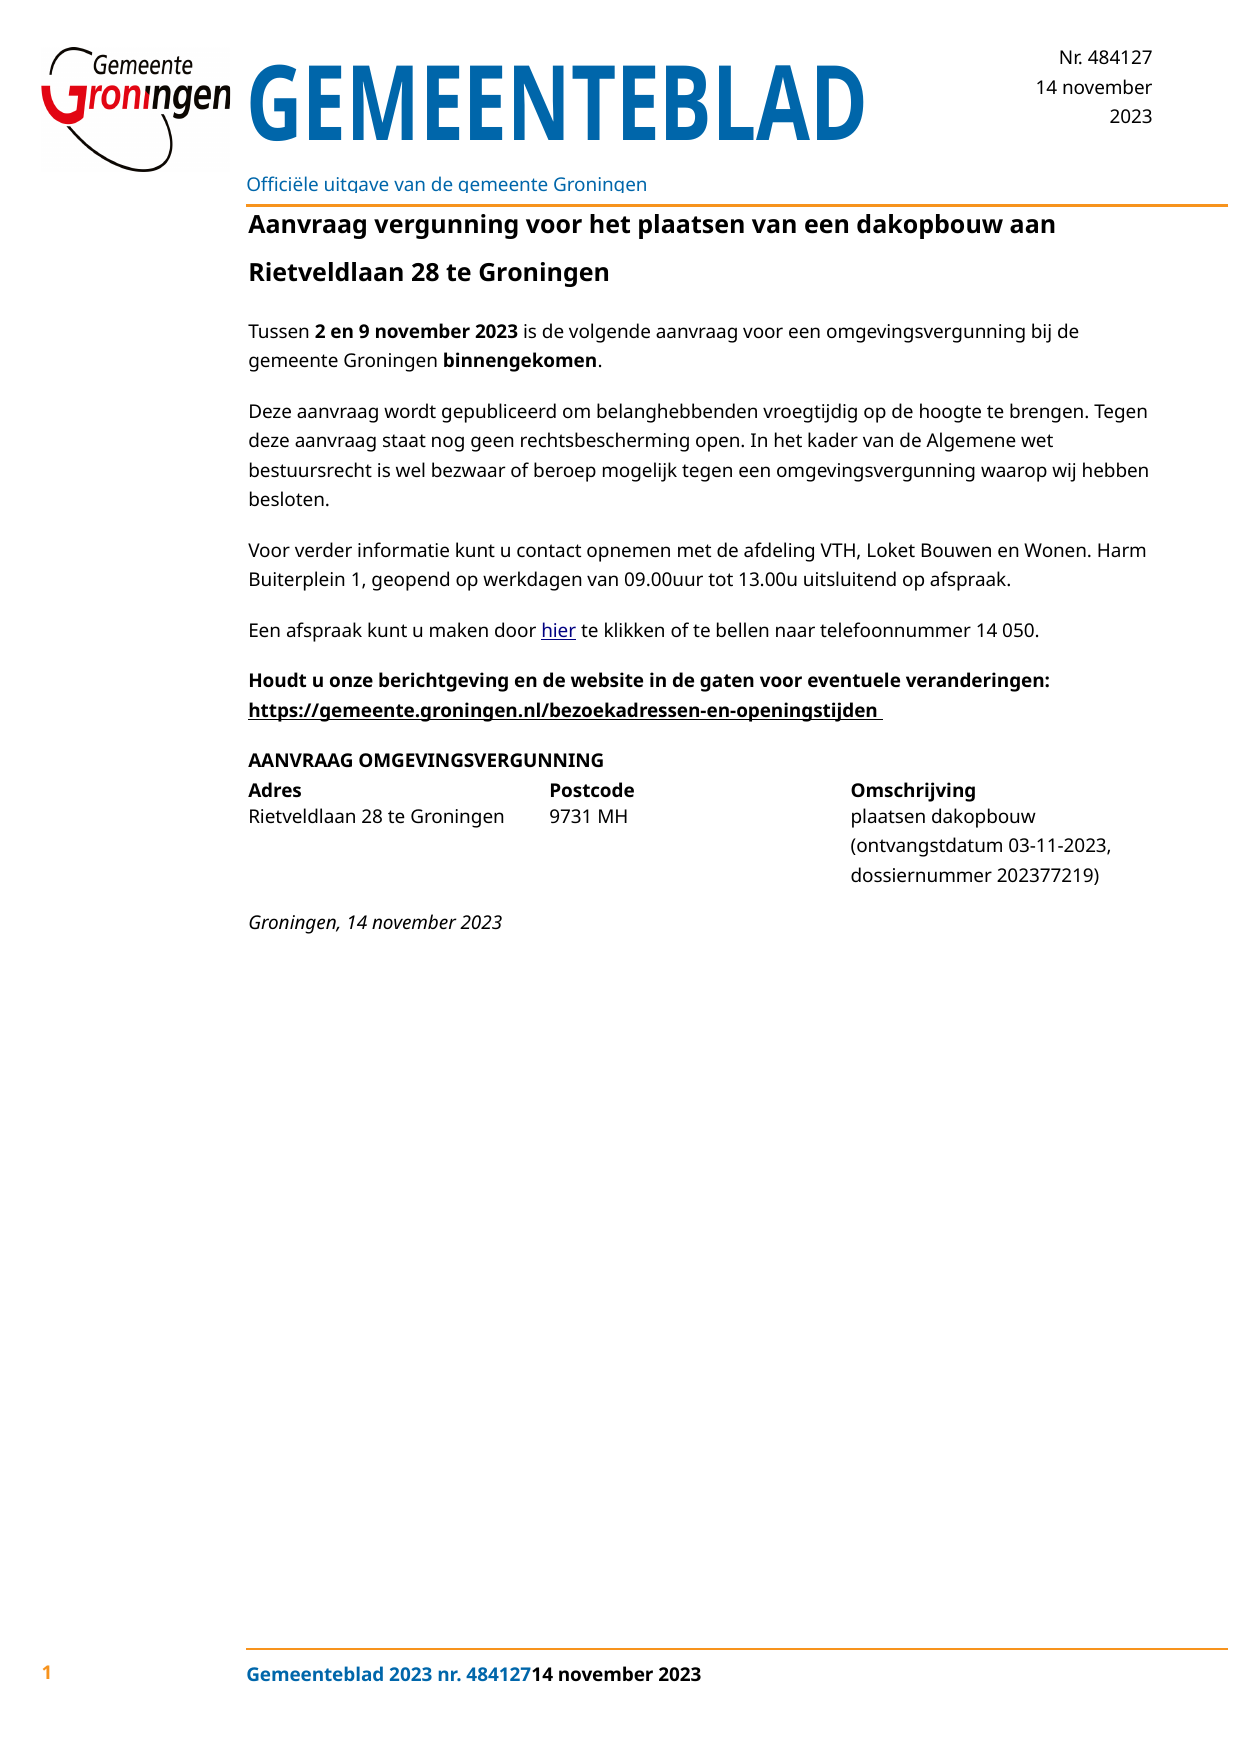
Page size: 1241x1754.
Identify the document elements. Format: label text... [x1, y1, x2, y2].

text Een afspraak kunt u maken door hier te klikken of te bellen naar telefoonnummer 14 050. [248, 617, 1152, 643]
table_cell plaatsen dakopbouw (ontvangstdatum 03-11-2023, dossiernummer 202377219) [850, 803, 1152, 888]
text Tussen 2 en 9 november 2023 is de volgende aanvraag voor een omgevingsvergunning bij de gemeente Groningen binnengekomen. [248, 318, 1152, 373]
table_cell Rietveldlaan 28 te Groningen [248, 803, 549, 888]
text Deze aanvraag wordt gepubliceerd om belanghebbenden vroegtijdig op de hoogte te brengen. Tegen deze aanvraag staat nog geen rechtsbescherming open. In het kader van de Algemene wet bestuursrecht is wel bezwaar of beroep mogelijk tegen een omgevingsvergunning waarop wij hebben besloten. [248, 398, 1152, 512]
table_header Postcode [549, 777, 850, 803]
text Houdt u onze berichtgeving en de website in de gaten voor eventuele veranderingen: https://gemeente.groningen.nl/bezoekadressen-en-openingstijden [248, 667, 1152, 723]
text Aanvraag vergunning voor het plaatsen van een dakopbouw aan Rietveldlaan 28 te Groningen [248, 207, 1152, 288]
table_header Adres [248, 777, 549, 803]
picture [41, 47, 231, 172]
text Voor verder informatie kunt u contact opnemen met de afdeling VTH, Loket Bouwen en Wonen. Harm Buiterplein 1, geopend op werkdagen van 09.00uur tot 13.00u uitsluitend op afspraak. [248, 537, 1152, 592]
text AANVRAAG OMGEVINGSVERGUNNING [248, 747, 1152, 773]
text Groningen, 14 november 2023 [248, 909, 1152, 935]
table_header Omschrijving [850, 777, 1152, 803]
table_cell 9731 MH [549, 803, 850, 888]
